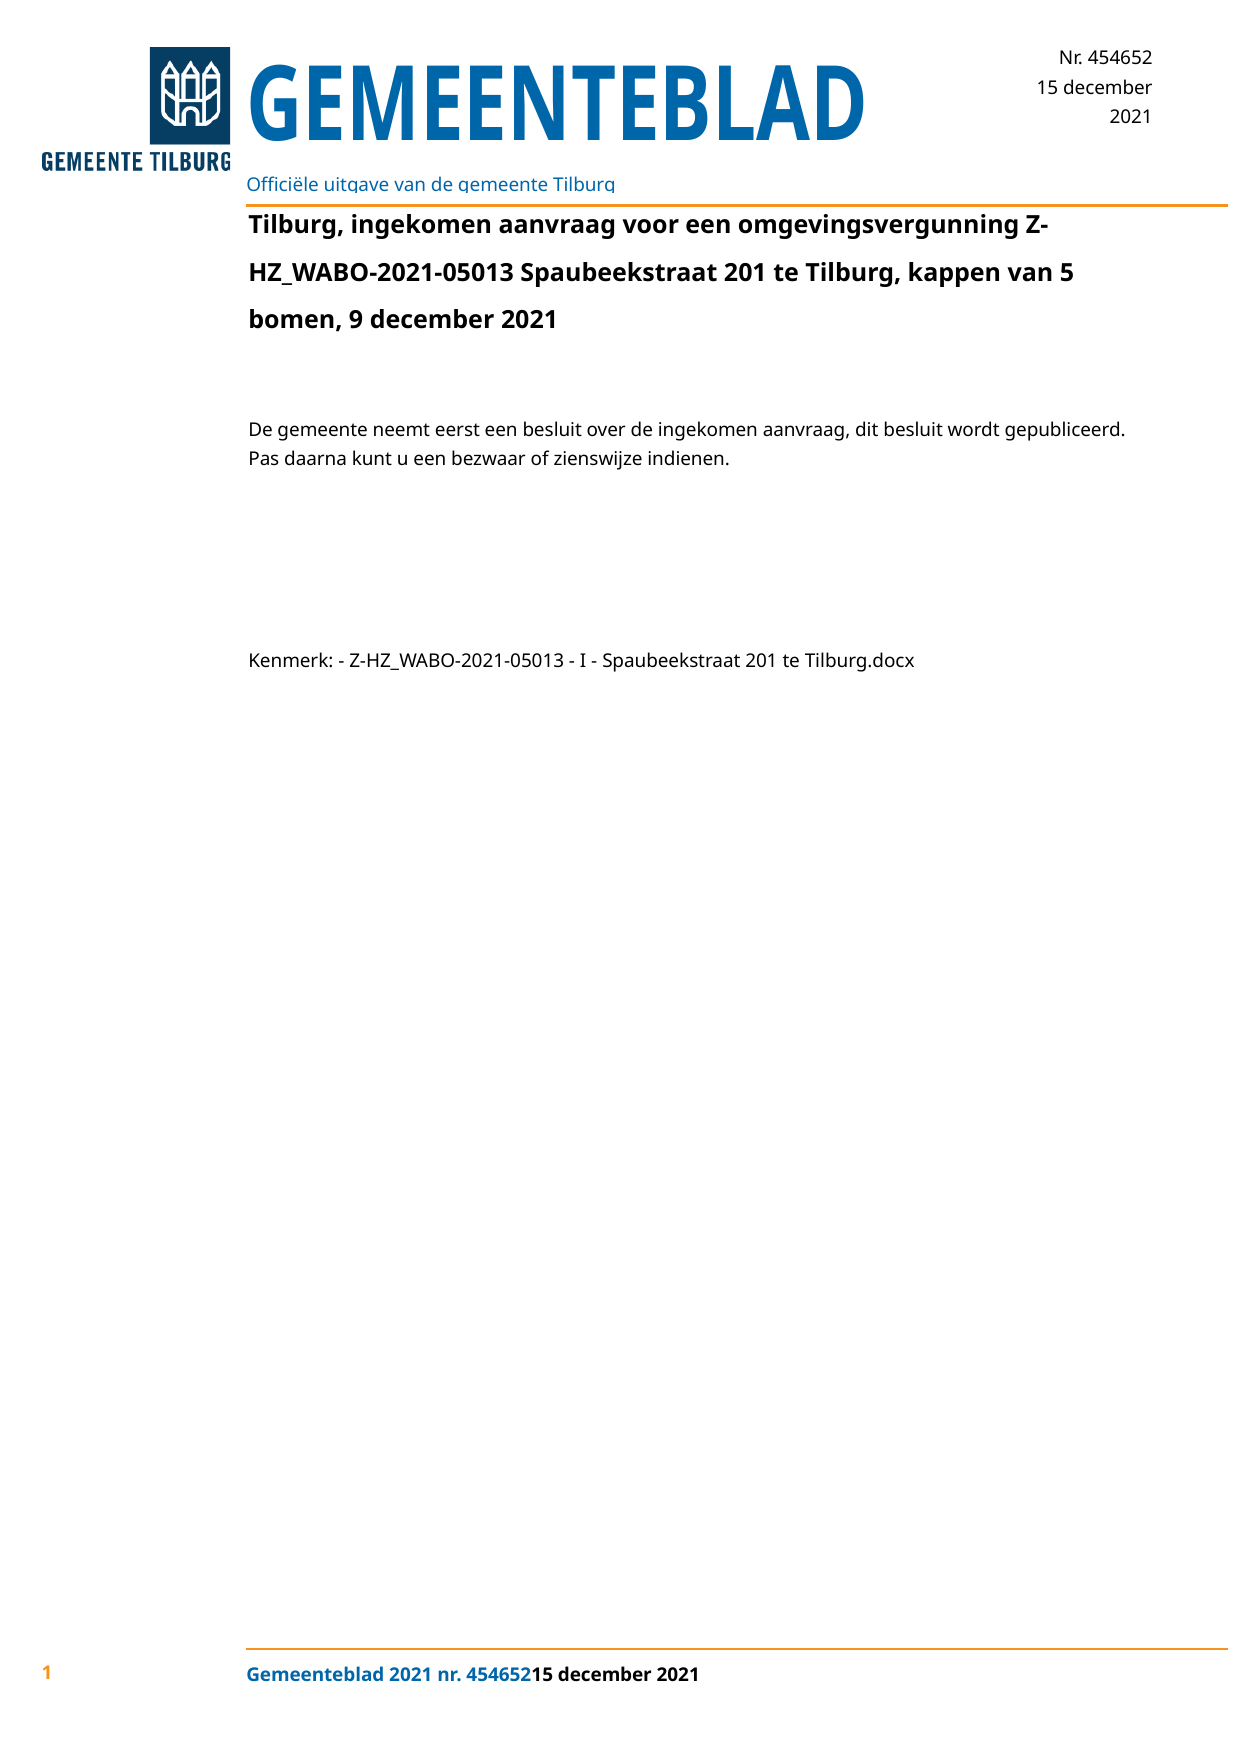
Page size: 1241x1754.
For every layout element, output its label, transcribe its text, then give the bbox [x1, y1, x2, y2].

text De gemeente neemt eerst een besluit over de ingekomen aanvraag, dit besluit wordt gepubliceerd. Pas daarna kunt u een bezwaar of zienswijze indienen. [248, 416, 1152, 471]
picture [41, 47, 231, 172]
text Tilburg, ingekomen aanvraag voor een omgevingsvergunning Z-HZ_WABO-2021-05013 Spaubeekstraat 201 te Tilburg, kappen van 5 bomen, 9 december 2021 [248, 207, 1152, 336]
text Kenmerk: - Z-HZ_WABO-2021-05013 - I - Spaubeekstraat 201 te Tilburg.docx [248, 647, 1152, 673]
